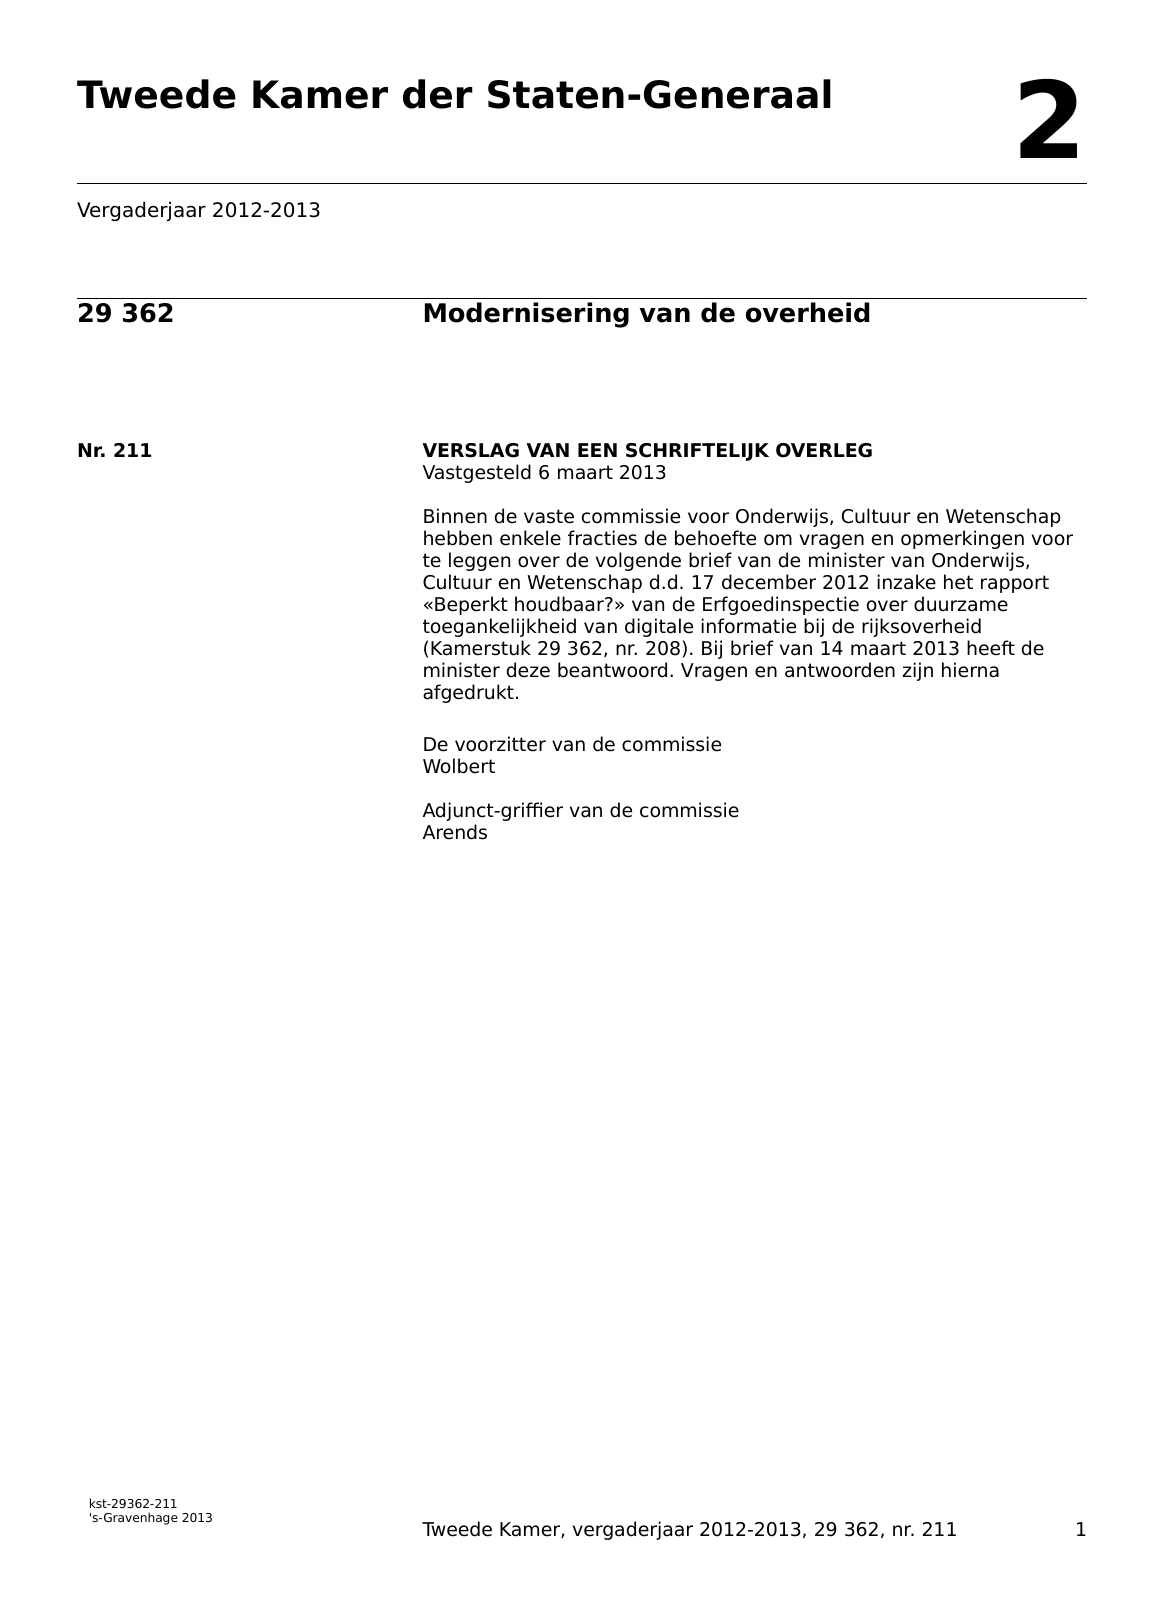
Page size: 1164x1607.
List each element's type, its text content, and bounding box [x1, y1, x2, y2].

text 's-Gravenhage 2013 [88, 1511, 323, 1525]
table_header Tweede Kamer der Staten-Generaal [77, 59, 886, 183]
text De voorzitter van de commissie Wolbert [422, 734, 1087, 778]
subtitle Nr. 211 VERSLAG VAN EEN SCHRIFTELIJK OVERLEG [77, 440, 1087, 462]
subtitle 29 362 Modernisering van de overheid [77, 299, 1087, 329]
text Vastgesteld 6 maart 2013 [422, 462, 1087, 484]
text kst-29362-211 [88, 1497, 323, 1511]
table_header 2 [886, 59, 1087, 183]
table_cell Vergaderjaar 2012-2013 [77, 184, 1087, 298]
text Binnen de vaste commissie voor Onderwijs, Cultuur en Wetenschap hebben enkele fracties de behoefte om vragen en opmerkingen voor te leggen over de volgende brief van de minister van Onderwijs, Cultuur en Wetenschap d.d. 17 december 2012 inzake het rapport «Beperkt houdbaar?» van de Erfgoedinspectie over duurzame toegankelijkheid van digitale informatie bij de rijksoverheid (Kamerstuk 29 362, nr. 208). Bij brief van 14 maart 2013 heeft de minister deze beantwoord. Vragen en antwoorden zijn hierna afgedrukt. [422, 506, 1087, 704]
text Adjunct-griffier van de commissie Arends [422, 800, 1087, 844]
